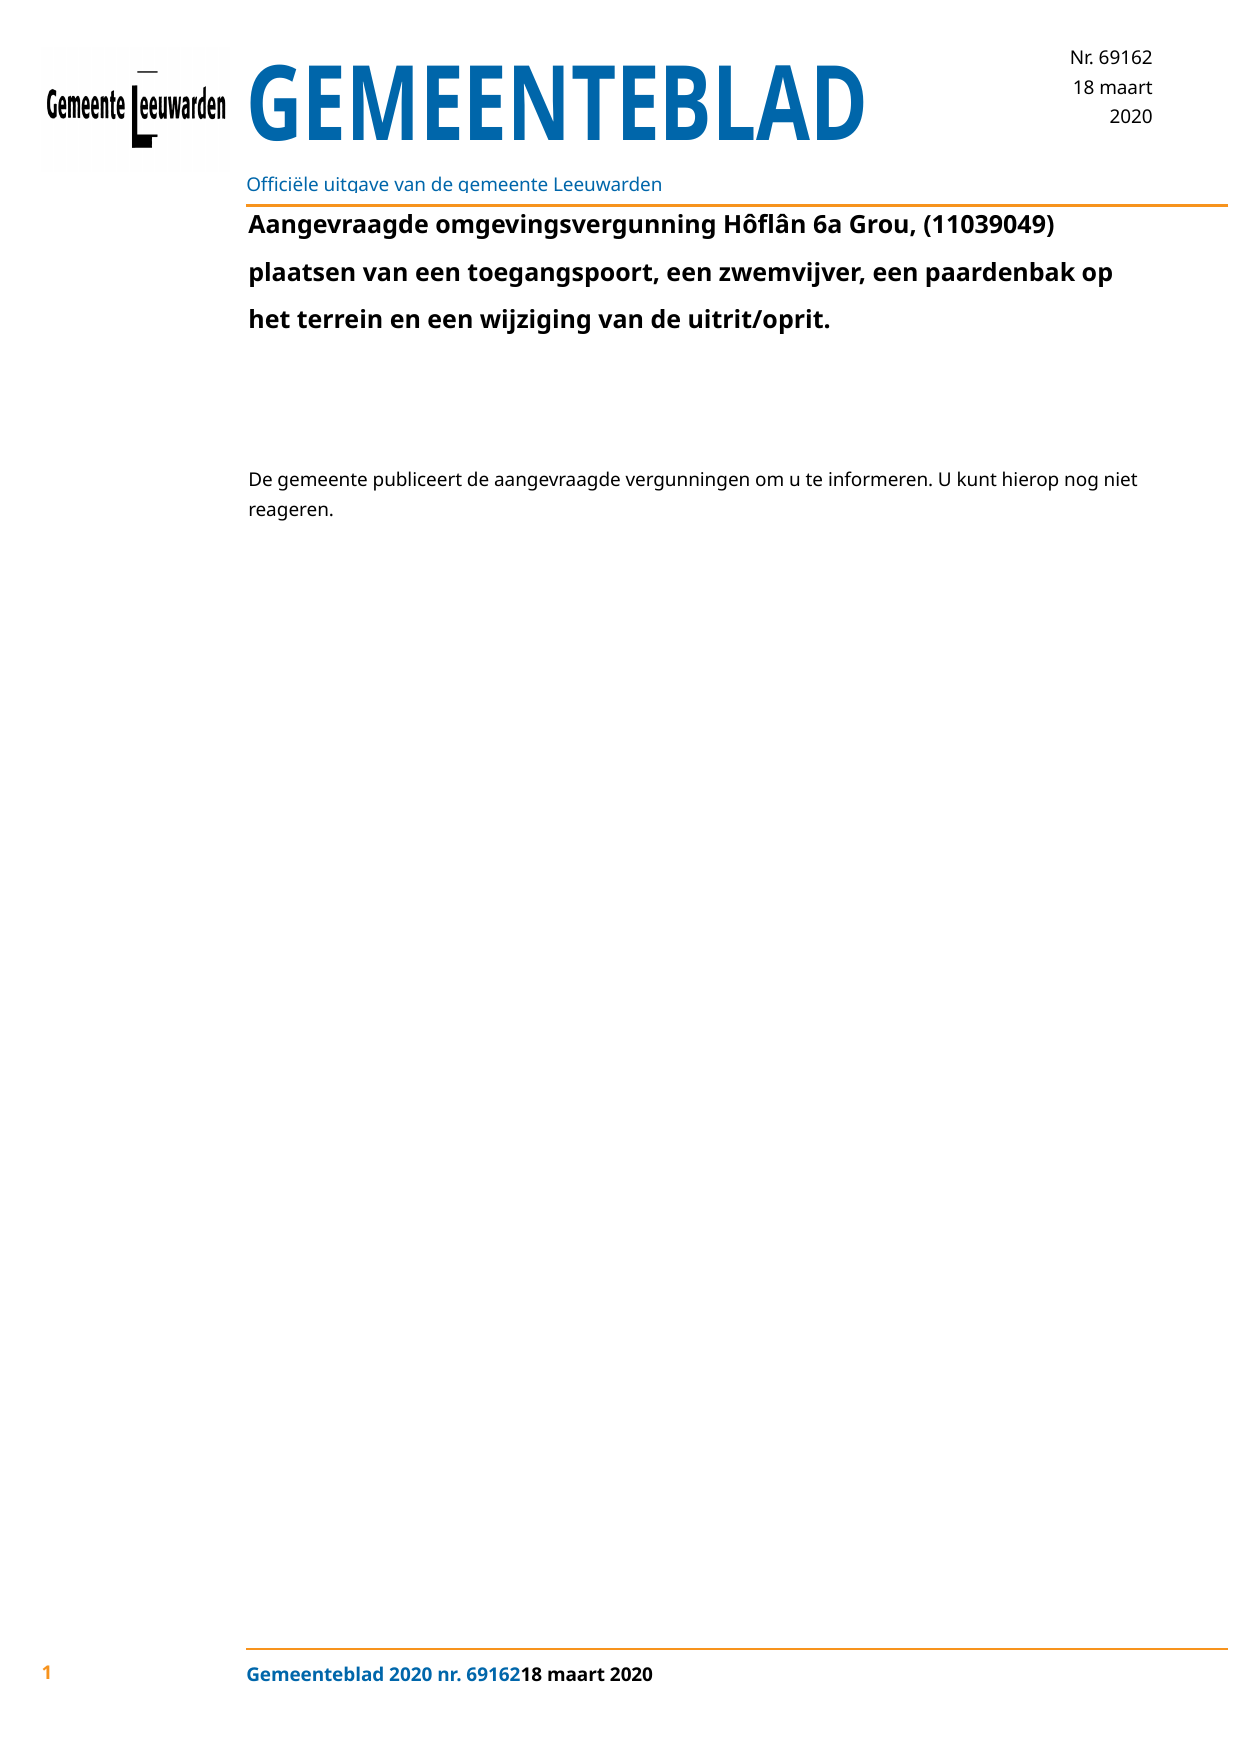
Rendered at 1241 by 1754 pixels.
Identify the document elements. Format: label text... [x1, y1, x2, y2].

text Aangevraagde omgevingsvergunning Hôflân 6a Grou, (11039049) plaatsen van een toegangspoort, een zwemvijver, een paardenbak op het terrein en een wijziging van de uitrit/oprit. [248, 207, 1152, 336]
picture [41, 47, 231, 172]
text De gemeente publiceert de aangevraagde vergunningen om u te informeren. U kunt hierop nog niet reageren. [248, 466, 1152, 522]
